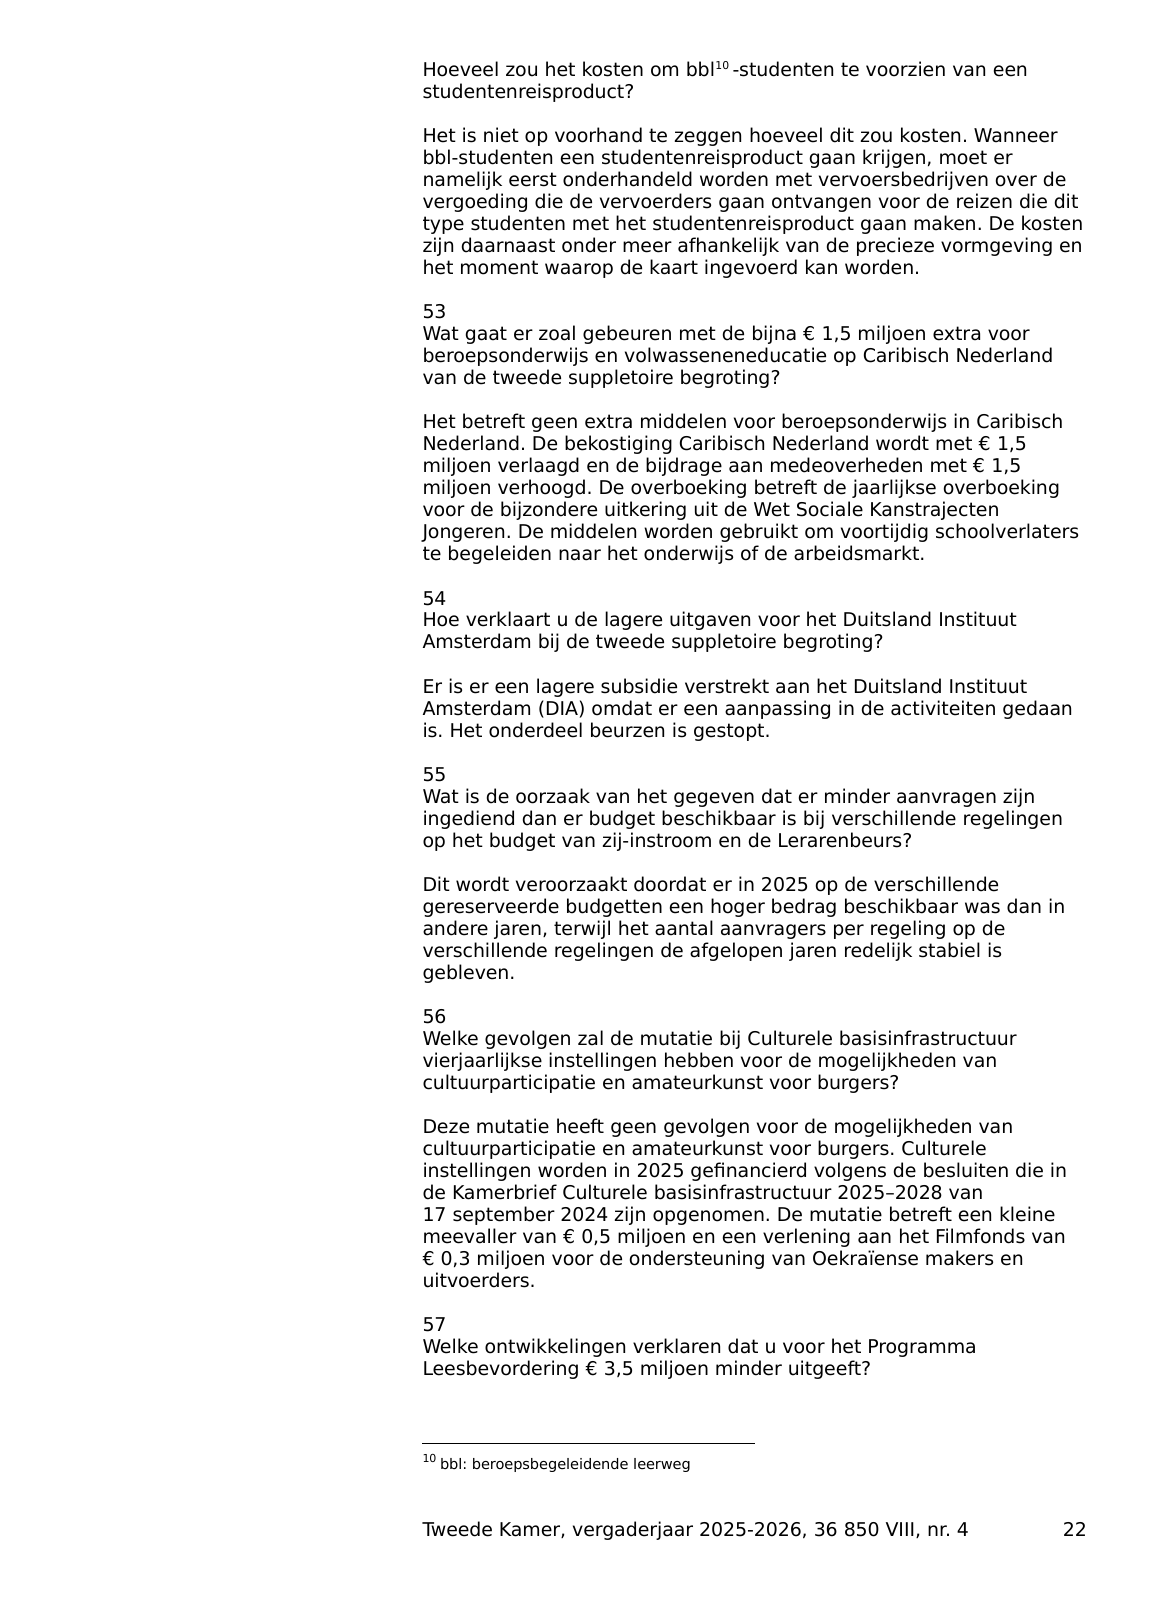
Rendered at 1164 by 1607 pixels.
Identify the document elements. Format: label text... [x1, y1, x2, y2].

text Wat gaat er zoal gebeuren met de bijna € 1,5 miljoen extra voor beroepsonderwijs en volwasseneneducatie op Caribisch Nederland van de tweede suppletoire begroting? [422, 323, 1087, 389]
text Deze mutatie heeft geen gevolgen voor de mogelijkheden van cultuurparticipatie en amateurkunst voor burgers. Culturele instellingen worden in 2025 gefinancierd volgens de besluiten die in de Kamerbrief Culturele basisinfrastructuur 2025–2028 van 17 september 2024 zijn opgenomen. De mutatie betreft een kleine meevaller van € 0,5 miljoen en een verlening aan het Filmfonds van € 0,3 miljoen voor de ondersteuning van Oekraïense makers en uitvoerders. [422, 1116, 1087, 1292]
text 54 [422, 587, 1087, 609]
text Het is niet op voorhand te zeggen hoeveel dit zou kosten. Wanneer bbl-studenten een studentenreisproduct gaan krijgen, moet er namelijk eerst onderhandeld worden met vervoersbedrijven over de vergoeding die de vervoerders gaan ontvangen voor de reizen die dit type studenten met het studentenreisproduct gaan maken. De kosten zijn daarnaast onder meer afhankelijk van de precieze vormgeving en het moment waarop de kaart ingevoerd kan worden. [422, 125, 1087, 279]
text Wat is de oorzaak van het gegeven dat er minder aanvragen zijn ingediend dan er budget beschikbaar is bij verschillende regelingen op het budget van zij-instroom en de Lerarenbeurs? [422, 786, 1087, 852]
text Er is er een lagere subsidie verstrekt aan het Duitsland Instituut Amsterdam (DIA) omdat er een aanpassing in de activiteiten gedaan is. Het onderdeel beurzen is gestopt. [422, 676, 1087, 741]
text Hoe verklaart u de lagere uitgaven voor het Duitsland Instituut Amsterdam bij de tweede suppletoire begroting? [422, 609, 1087, 653]
text Het betreft geen extra middelen voor beroepsonderwijs in Caribisch Nederland. De bekostiging Caribisch Nederland wordt met € 1,5 miljoen verlaagd en de bijdrage aan medeoverheden met € 1,5 miljoen verhoogd. De overboeking betreft de jaarlijkse overboeking voor de bijzondere uitkering uit de Wet Sociale Kanstrajecten Jongeren. De middelen worden gebruikt om voortijdig schoolverlaters te begeleiden naar het onderwijs of de arbeidsmarkt. [422, 411, 1087, 565]
text bbl: beroepsbegeleidende leerweg [422, 1452, 1087, 1474]
text Welke gevolgen zal de mutatie bij Culturele basisinfrastructuur vierjaarlijkse instellingen hebben voor de mogelijkheden van cultuurparticipatie en amateurkunst voor burgers? [422, 1028, 1087, 1094]
text 53 [422, 301, 1087, 323]
text 55 [422, 764, 1087, 786]
text 57 [422, 1314, 1087, 1336]
text Hoeveel zou het kosten om bbl-studenten te voorzien van een studentenreisproduct? [422, 59, 1087, 103]
text 56 [422, 1006, 1087, 1028]
text Dit wordt veroorzaakt doordat er in 2025 op de verschillende gereserveerde budgetten een hoger bedrag beschikbaar was dan in andere jaren, terwijl het aantal aanvragers per regeling op de verschillende regelingen de afgelopen jaren redelijk stabiel is gebleven. [422, 874, 1087, 984]
text Welke ontwikkelingen verklaren dat u voor het Programma Leesbevordering € 3,5 miljoen minder uitgeeft? [422, 1336, 1087, 1380]
